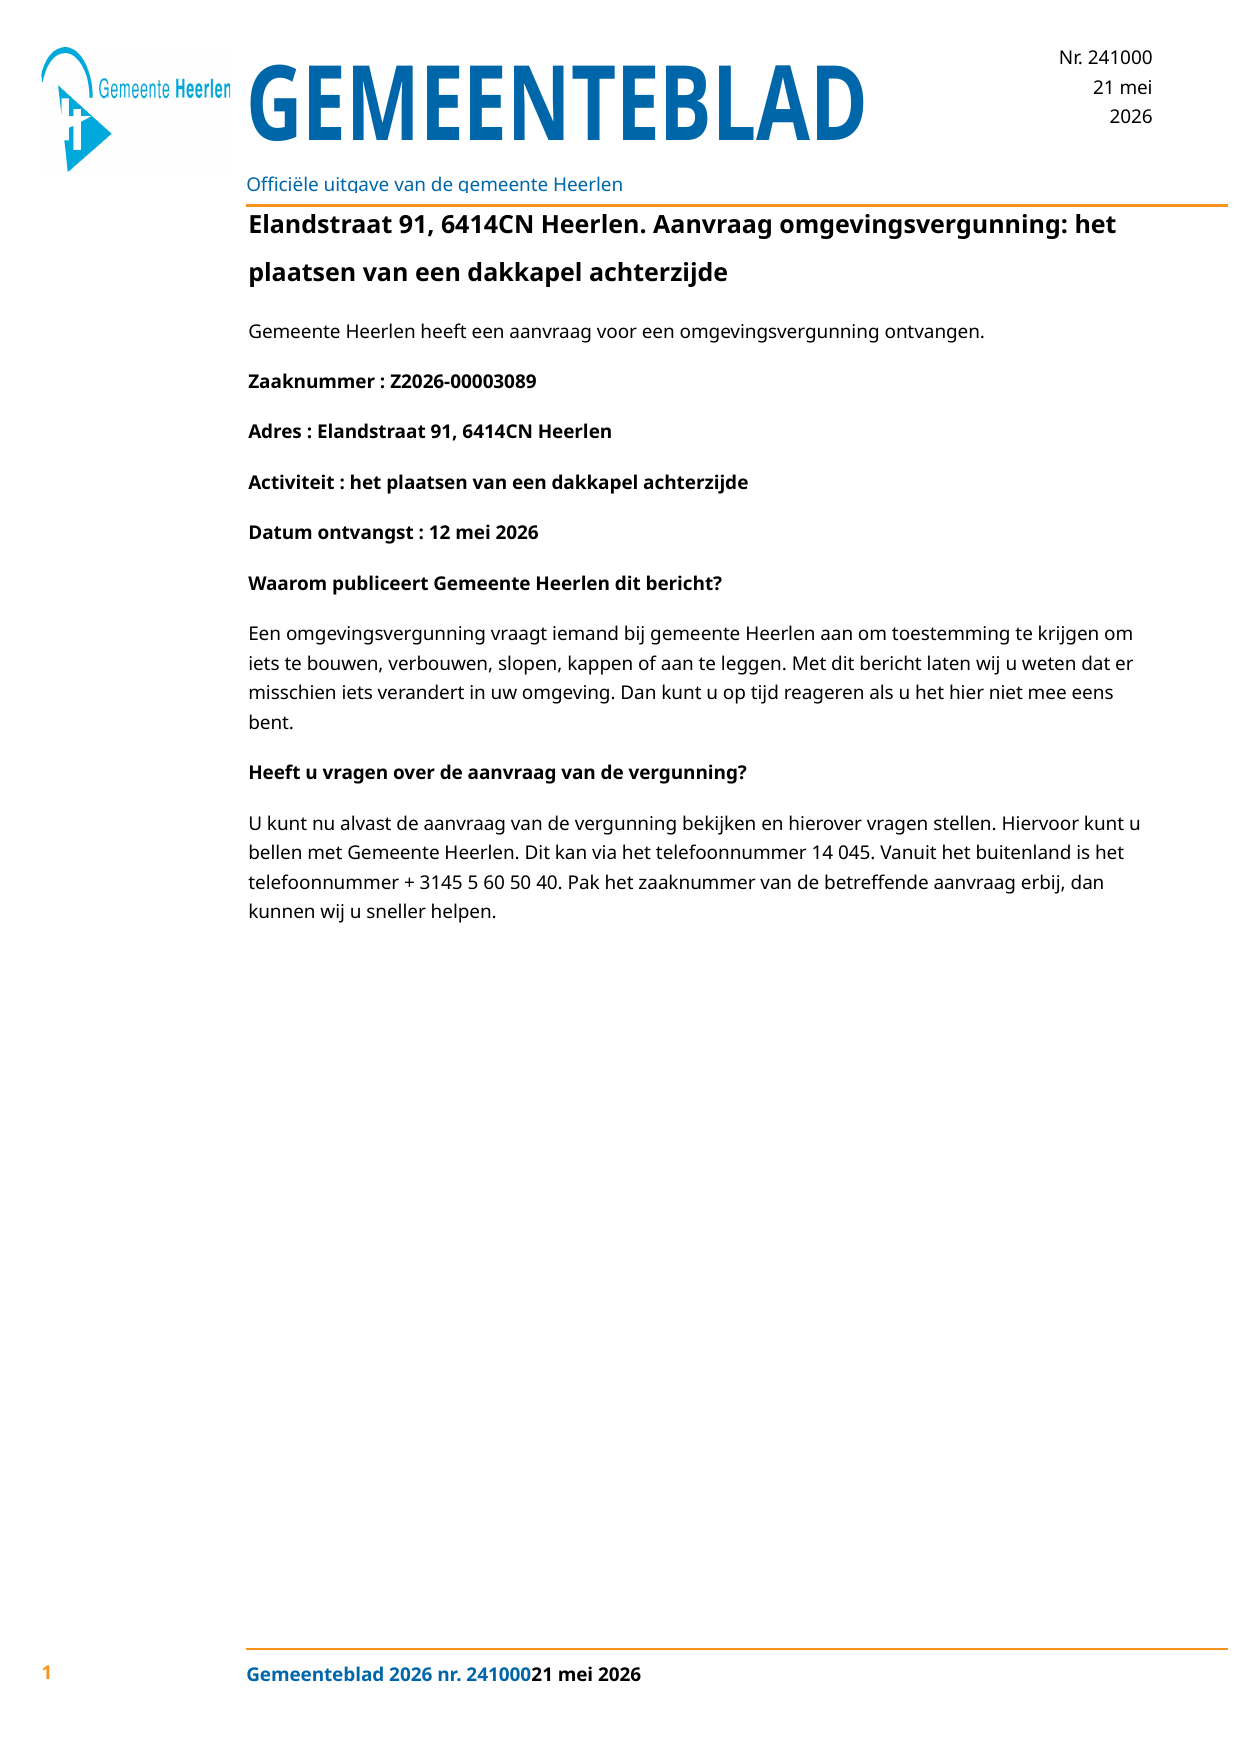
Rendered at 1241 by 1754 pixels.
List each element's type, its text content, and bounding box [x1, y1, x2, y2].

text U kunt nu alvast de aanvraag van de vergunning bekijken en hierover vragen stellen. Hiervoor kunt u bellen met Gemeente Heerlen. Dit kan via het telefoonnummer 14 045. Vanuit het buitenland is het telefoonnummer + 3145 5 60 50 40. Pak het zaaknummer van de betreffende aanvraag erbij, dan kunnen wij u sneller helpen. [248, 810, 1152, 924]
picture [41, 47, 231, 172]
picture [41, 47, 59, 70]
text Heeft u vragen over de aanvraag van de vergunning? [248, 759, 1152, 785]
text Activiteit : het plaatsen van een dakkapel achterzijde [248, 469, 1152, 495]
text Waarom publiceert Gemeente Heerlen dit bericht? [248, 570, 1152, 596]
text Gemeente Heerlen heeft een aanvraag voor een omgevingsvergunning ontvangen. [248, 318, 1152, 344]
text Datum ontvangst : 12 mei 2026 [248, 519, 1152, 545]
text Zaaknummer : Z2026-00003089 [248, 368, 1152, 394]
text Elandstraat 91, 6414CN Heerlen. Aanvraag omgevingsvergunning: het plaatsen van een dakkapel achterzijde [248, 207, 1152, 288]
text Adres : Elandstraat 91, 6414CN Heerlen [248, 419, 1152, 444]
text Een omgevingsvergunning vraagt iemand bij gemeente Heerlen aan om toestemming te krijgen om iets te bouwen, verbouwen, slopen, kappen of aan te leggen. Met dit bericht laten wij u weten dat er misschien iets verandert in uw omgeving. Dan kunt u op tijd reageren als u het hier niet mee eens bent. [248, 620, 1152, 735]
